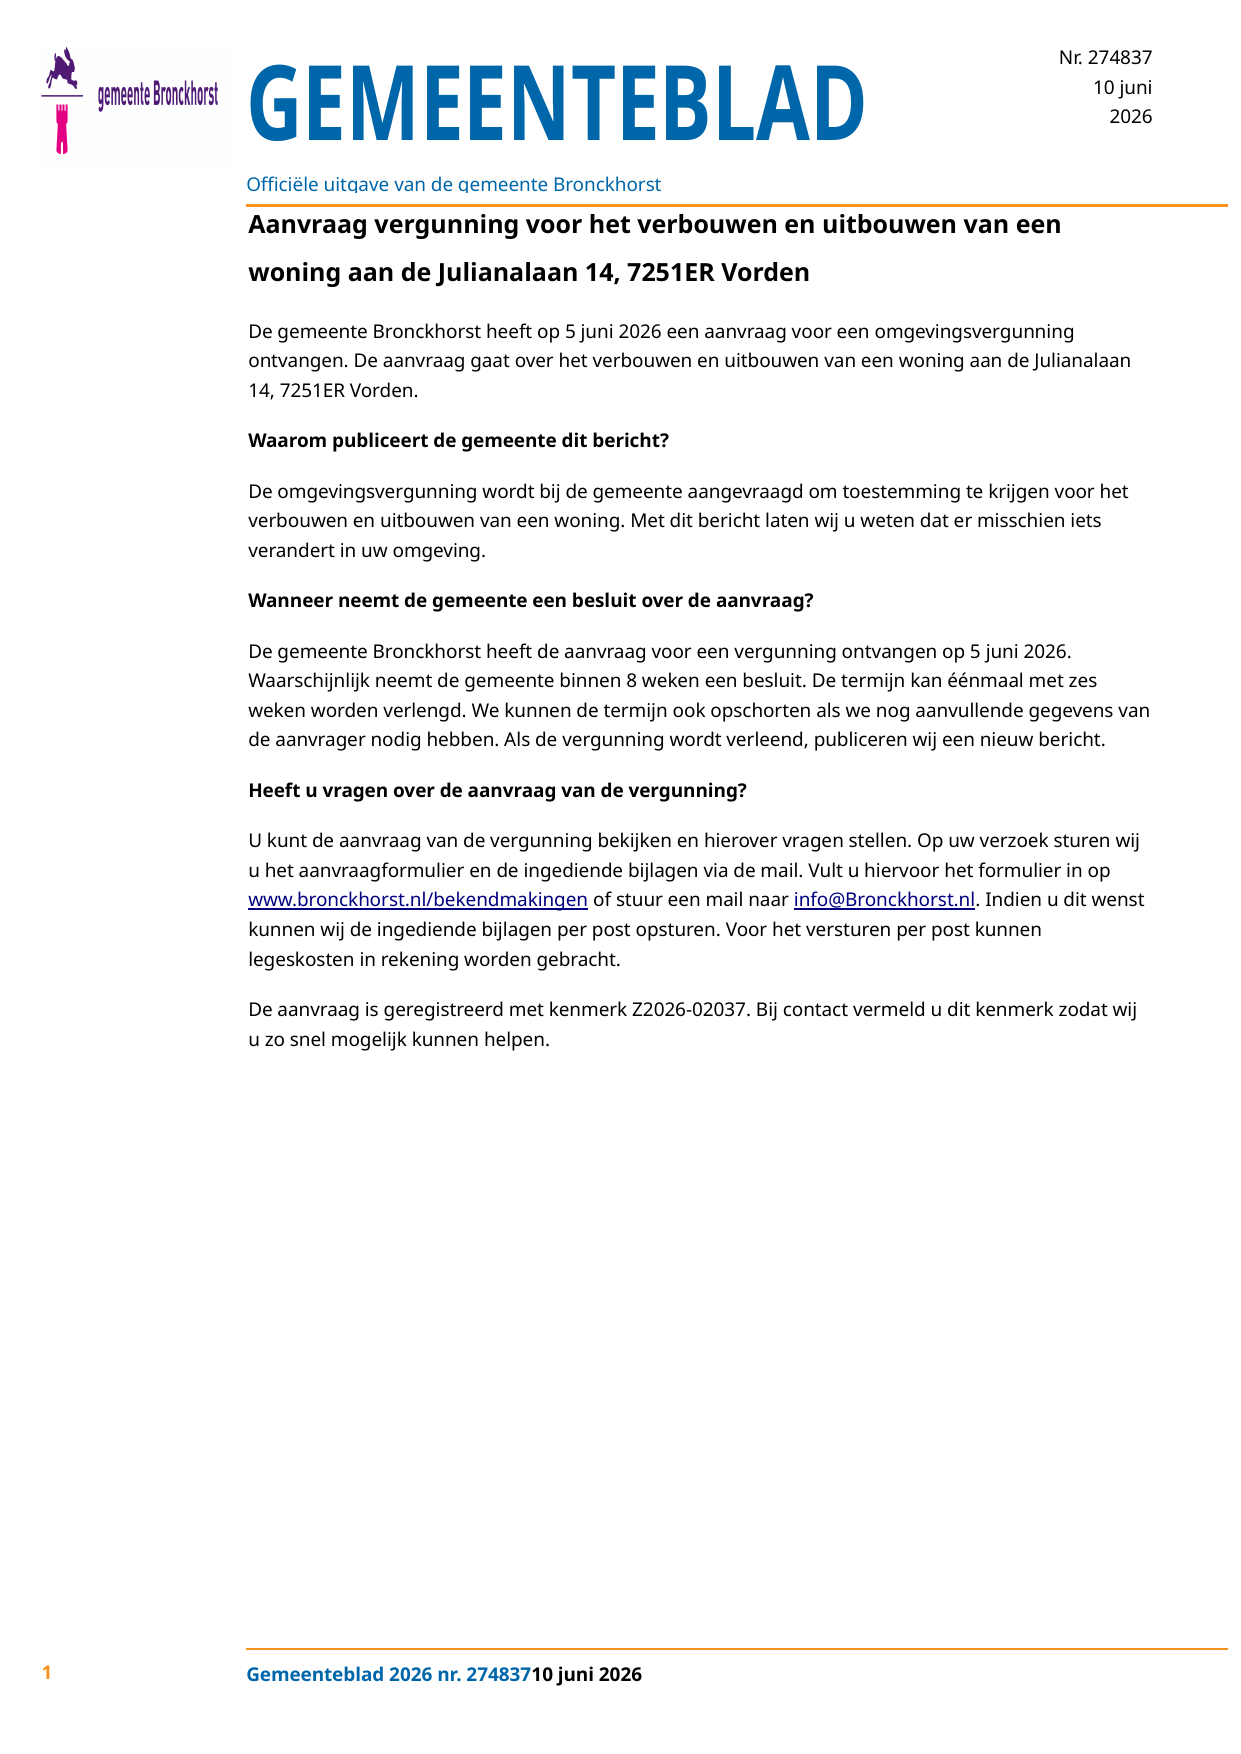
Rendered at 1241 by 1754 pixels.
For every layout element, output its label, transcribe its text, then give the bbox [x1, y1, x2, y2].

text Wanneer neemt de gemeente een besluit over de aanvraag? [248, 587, 1152, 613]
text Heeft u vragen over de aanvraag van de vergunning? [248, 777, 1152, 803]
text De gemeente Bronckhorst heeft op 5 juni 2026 een aanvraag voor een omgevingsvergunning ontvangen. De aanvraag gaat over het verbouwen en uitbouwen van een woning aan de Julianalaan 14, 7251ER Vorden. [248, 318, 1152, 403]
text Aanvraag vergunning voor het verbouwen en uitbouwen van een woning aan de Julianalaan 14, 7251ER Vorden [248, 207, 1152, 288]
text Waarom publiceert de gemeente dit bericht? [248, 427, 1152, 453]
text U kunt de aanvraag van de vergunning bekijken en hierover vragen stellen. Op uw verzoek sturen wij u het aanvraagformulier en de ingediende bijlagen via de mail. Vult u hiervoor het formulier in op www.bronckhorst.nl/bekendmakingen of stuur een mail naar info@Bronckhorst.nl. Indien u dit wenst kunnen wij de ingediende bijlagen per post opsturen. Voor het versturen per post kunnen legeskosten in rekening worden gebracht. [248, 827, 1152, 972]
text De gemeente Bronckhorst heeft de aanvraag voor een vergunning ontvangen op 5 juni 2026. Waarschijnlijk neemt de gemeente binnen 8 weken een besluit. De termijn kan éénmaal met zes weken worden verlengd. We kunnen de termijn ook opschorten als we nog aanvullende gegevens van de aanvrager nodig hebben. Als de vergunning wordt verleend, publiceren wij een nieuw bericht. [248, 638, 1152, 752]
picture [41, 47, 231, 172]
text De aanvraag is geregistreerd met kenmerk Z2026-02037. Bij contact vermeld u dit kenmerk zodat wij u zo snel mogelijk kunnen helpen. [248, 996, 1152, 1052]
text De omgevingsvergunning wordt bij de gemeente aangevraagd om toestemming te krijgen voor het verbouwen en uitbouwen van een woning. Met dit bericht laten wij u weten dat er misschien iets verandert in uw omgeving. [248, 478, 1152, 563]
